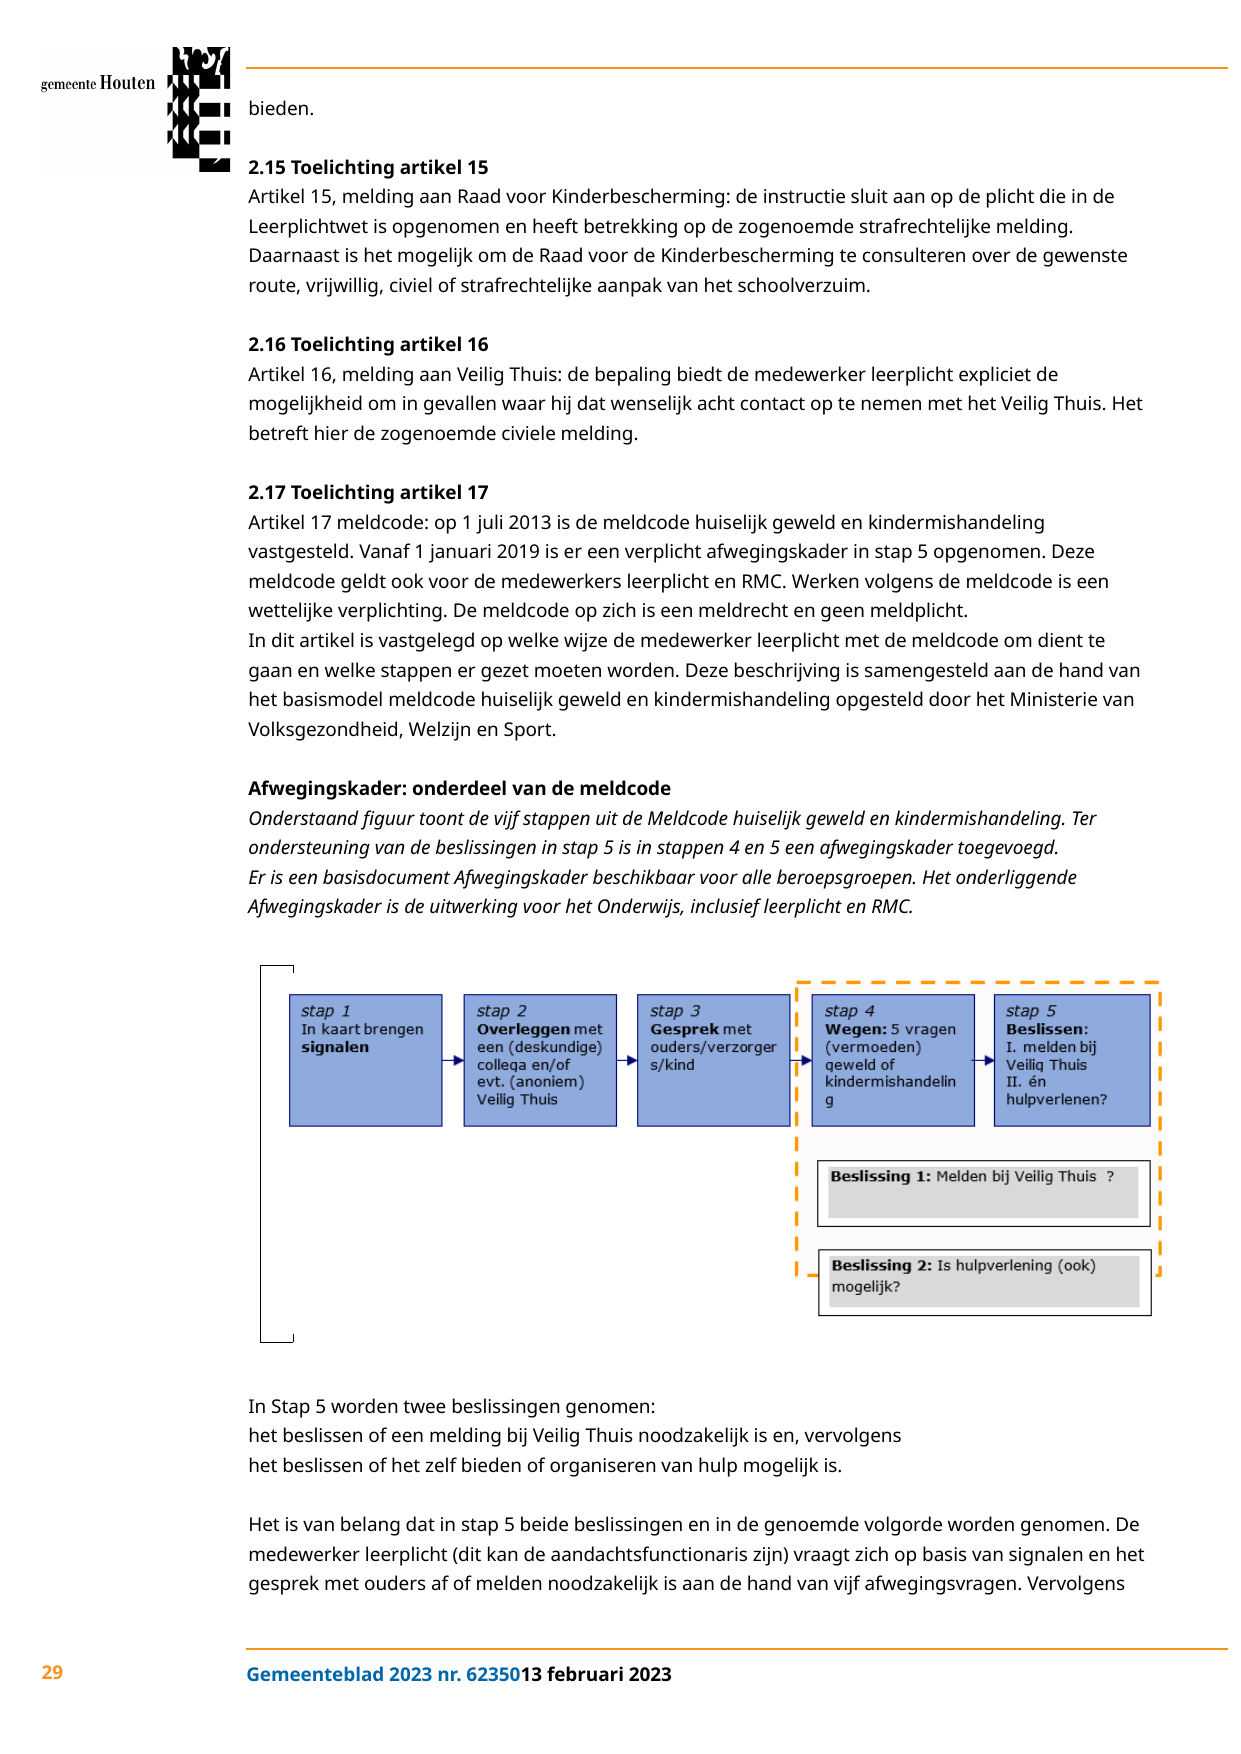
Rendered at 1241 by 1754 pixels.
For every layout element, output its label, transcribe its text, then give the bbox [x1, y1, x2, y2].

picture [268, 973, 1173, 1334]
text 2.16 Toelichting artikel 16 [248, 331, 1152, 357]
text het beslissen of het zelf bieden of organiseren van hulp mogelijk is. [248, 1452, 1152, 1478]
text Artikel 16, melding aan Veilig Thuis: de bepaling biedt de medewerker leerplicht expliciet de mogelijkheid om in gevallen waar hij dat wenselijk acht contact op te nemen met het Veilig Thuis. Het betreft hier de zogenoemde civiele melding. [248, 361, 1152, 446]
text Er is een basisdocument Afwegingskader beschikbaar voor alle beroepsgroepen. Het onderliggende Afwegingskader is de uitwerking voor het Onderwijs, inclusief leerplicht en RMC. [248, 864, 1152, 919]
text bieden. [248, 95, 1152, 121]
text Afwegingskader: onderdeel van de meldcode [248, 775, 1152, 801]
text Artikel 15, melding aan Raad voor Kinderbescherming: de instructie sluit aan op de plicht die in de Leerplichtwet is opgenomen en heeft betrekking op de zogenoemde strafrechtelijke melding. Daarnaast is het mogelijk om de Raad voor de Kinderbescherming te consulteren over de gewenste route, vrijwillig, civiel of strafrechtelijke aanpak van het schoolverzuim. [248, 183, 1152, 298]
text In Stap 5 worden twee beslissingen genomen: [248, 1393, 1152, 1419]
text Het is van belang dat in stap 5 beide beslissingen en in de genoemde volgorde worden genomen. De medewerker leerplicht (dit kan de aandachtsfunctionaris zijn) vraagt zich op basis van signalen en het gesprek met ouders af of melden noodzakelijk is aan de hand van vijf afwegingsvragen. Vervolgens [248, 1511, 1152, 1596]
picture [41, 47, 231, 172]
text 2.17 Toelichting artikel 17 [248, 479, 1152, 505]
text In dit artikel is vastgelegd op welke wijze de medewerker leerplicht met de meldcode om dient te gaan en welke stappen er gezet moeten worden. Deze beschrijving is samengesteld aan de hand van het basismodel meldcode huiselijk geweld en kindermishandeling opgesteld door het Ministerie van Volksgezondheid, Welzijn en Sport. [248, 627, 1152, 742]
text het beslissen of een melding bij Veilig Thuis noodzakelijk is en, vervolgens [248, 1423, 1152, 1448]
text Artikel 17 meldcode: op 1 juli 2013 is de meldcode huiselijk geweld en kindermishandeling vastgesteld. Vanaf 1 januari 2019 is er een verplicht afwegingskader in stap 5 opgenomen. Deze meldcode geldt ook voor de medewerkers leerplicht en RMC. Werken volgens de meldcode is een wettelijke verplichting. De meldcode op zich is een meldrecht en geen meldplicht. [248, 509, 1152, 623]
text Onderstaand figuur toont de vijf stappen uit de Meldcode huiselijk geweld en kindermishandeling. Ter ondersteuning van de beslissingen in stap 5 is in stappen 4 en 5 een afwegingskader toegevoegd. [248, 805, 1152, 860]
text 2.15 Toelichting artikel 15 [248, 154, 1152, 180]
